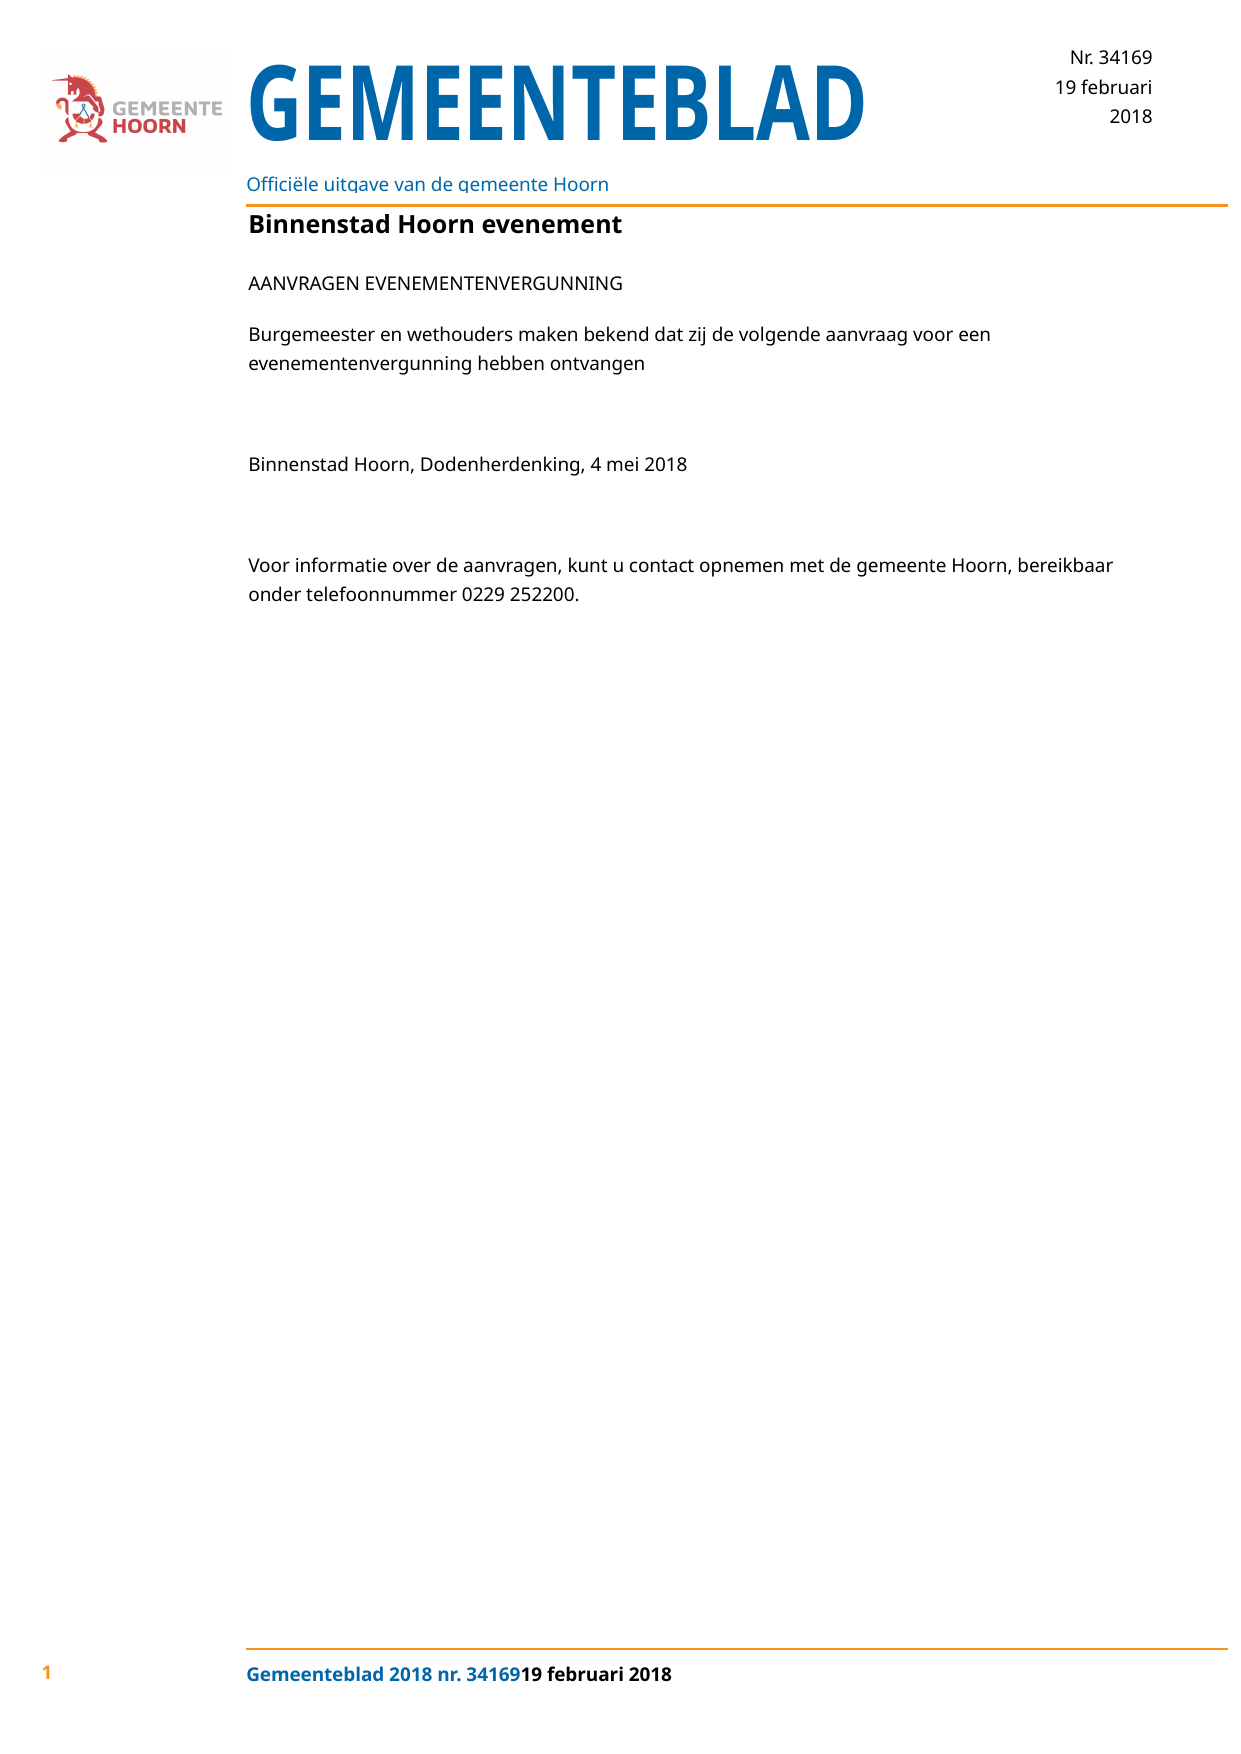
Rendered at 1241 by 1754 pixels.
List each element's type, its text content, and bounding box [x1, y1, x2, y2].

text Binnenstad Hoorn evenement [248, 207, 1152, 241]
text Binnenstad Hoorn, Dodenherdenking, 4 mei 2018 [248, 451, 1152, 477]
picture [41, 47, 231, 172]
text AANVRAGEN EVENEMENTENVERGUNNING [248, 270, 1152, 296]
text Burgemeester en wethouders maken bekend dat zij de volgende aanvraag voor een evenementenvergunning hebben ontvangen [248, 321, 1152, 376]
text Voor informatie over de aanvragen, kunt u contact opnemen met de gemeente Hoorn, bereikbaar onder telefoonnummer 0229 252200. [248, 552, 1152, 607]
